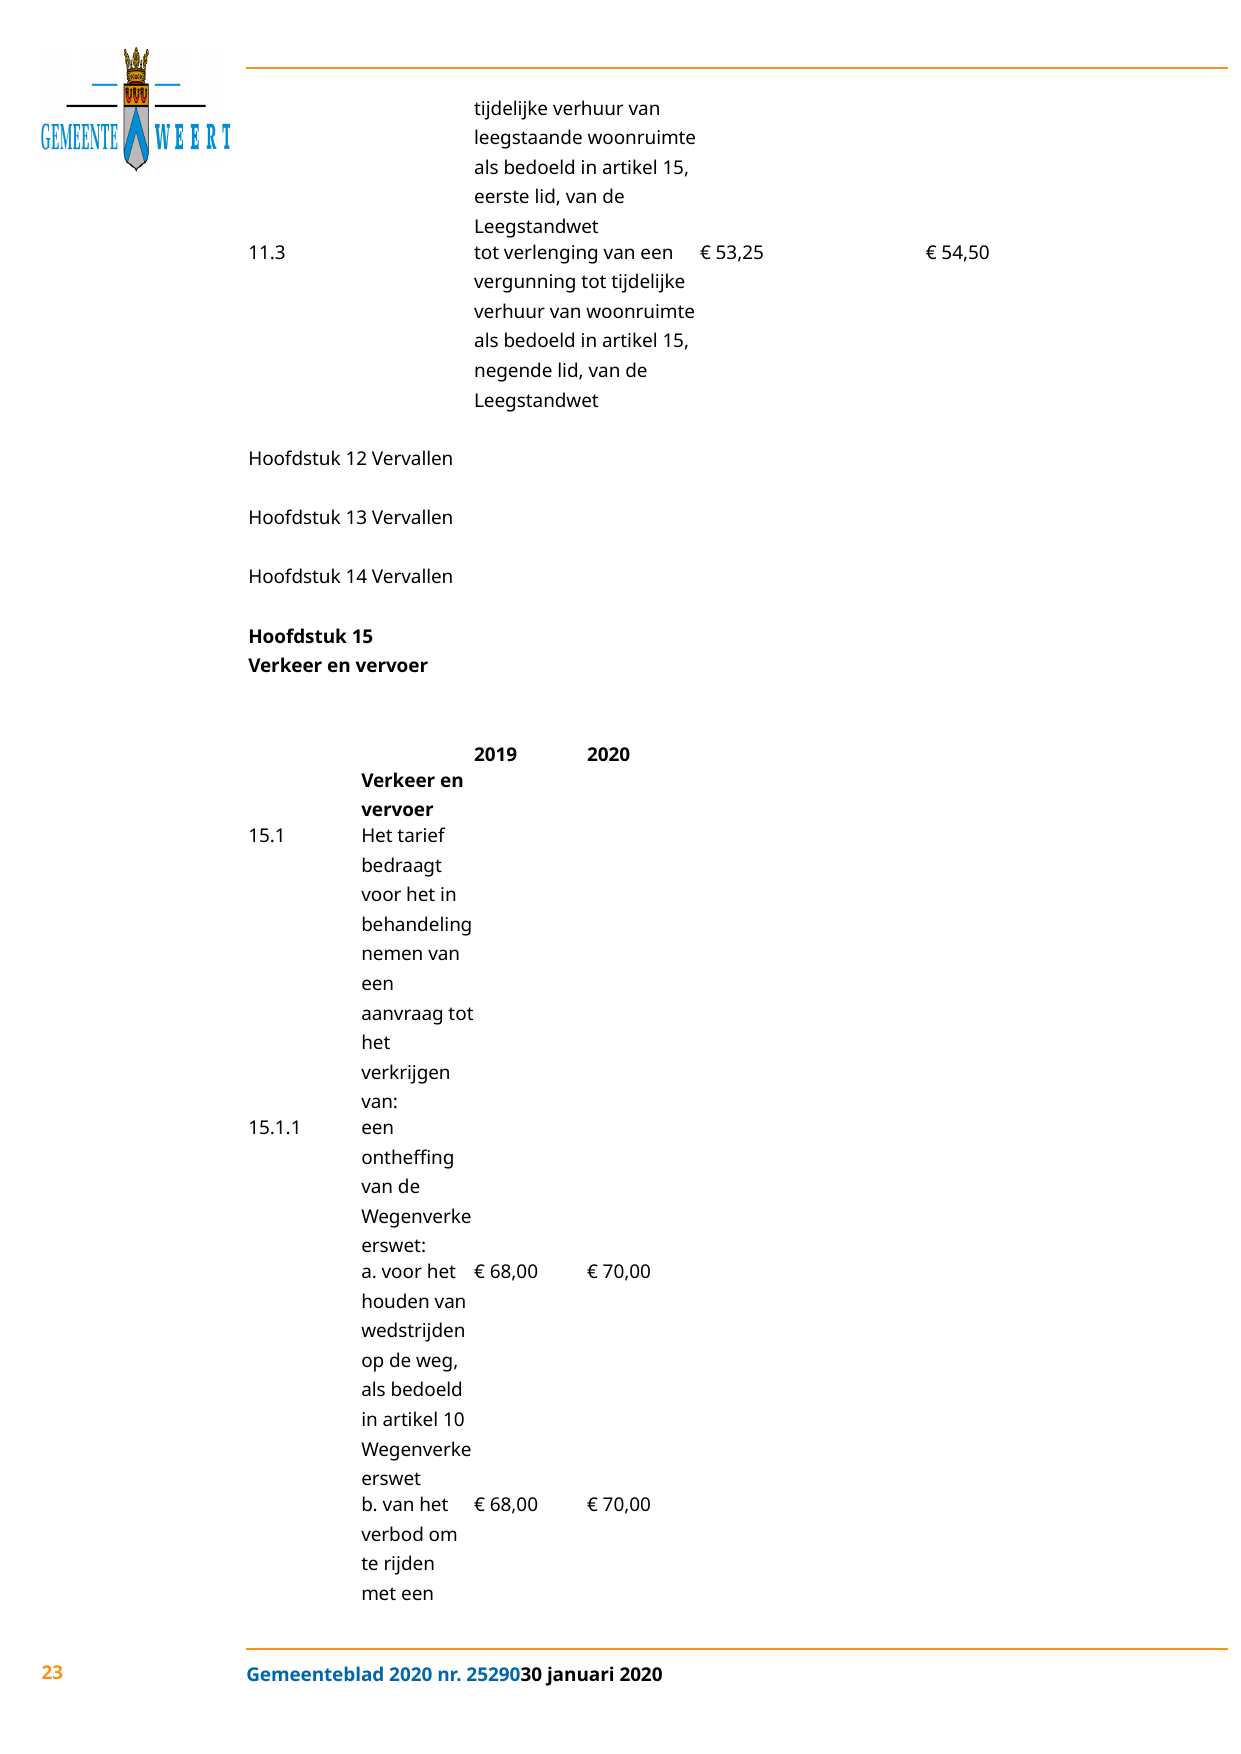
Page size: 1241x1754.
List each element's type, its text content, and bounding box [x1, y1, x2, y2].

text Hoofdstuk 12 Vervallen [248, 445, 1152, 471]
table_header 2020 [587, 741, 700, 767]
table_cell 11.3 [248, 239, 474, 412]
table_cell [700, 95, 926, 239]
table_cell [587, 1114, 700, 1258]
table_cell een ontheffing van de Wegenverkeerswet: [361, 1114, 474, 1258]
text Hoofdstuk 14 Vervallen [248, 564, 1152, 589]
table_header [248, 741, 361, 767]
table_cell a. voor het houden van wedstrijden op de weg, als bedoeld in artikel 10 Wegenverkeerswet [361, 1258, 474, 1491]
table_cell b. van het verbod om te rijden met een [361, 1491, 474, 1606]
table_cell [248, 1491, 361, 1606]
table_cell [926, 95, 1152, 239]
table_cell Het tarief bedraagt voor het in behandeling nemen van een aanvraag tot het verkrijgen van: [361, 822, 474, 1114]
table_cell [474, 767, 587, 822]
table_cell € 53,25 [700, 239, 926, 412]
table_cell 15.1 [248, 822, 361, 1114]
table_cell [474, 822, 587, 1114]
table_cell 15.1.1 [248, 1114, 361, 1258]
table_cell € 68,00 [474, 1258, 587, 1491]
table_cell tot verlenging van een vergunning tot tijdelijke verhuur van woonruimte als bedoeld in artikel 15, negende lid, van de Leegstandwet [474, 239, 700, 412]
table_cell € 68,00 [474, 1491, 587, 1606]
table_cell [587, 822, 700, 1114]
table_cell € 70,00 [587, 1491, 700, 1606]
text Hoofdstuk 15 [248, 623, 1152, 648]
table_cell Verkeer en vervoer [361, 767, 474, 822]
table_header [361, 741, 474, 767]
table_cell [587, 767, 700, 822]
table_header 2019 [474, 741, 587, 767]
table_cell [248, 95, 474, 239]
text Hoofdstuk 13 Vervallen [248, 504, 1152, 530]
table_cell tijdelijke verhuur van leegstaande woonruimte als bedoeld in artikel 15, eerste lid, van de Leegstandwet [474, 95, 700, 239]
table_cell [248, 767, 361, 822]
table_cell [248, 1258, 361, 1491]
table_cell € 54,50 [926, 239, 1152, 412]
picture [41, 47, 231, 172]
table_cell € 70,00 [587, 1258, 700, 1491]
text Verkeer en vervoer [248, 652, 1152, 678]
table_cell [474, 1114, 587, 1258]
